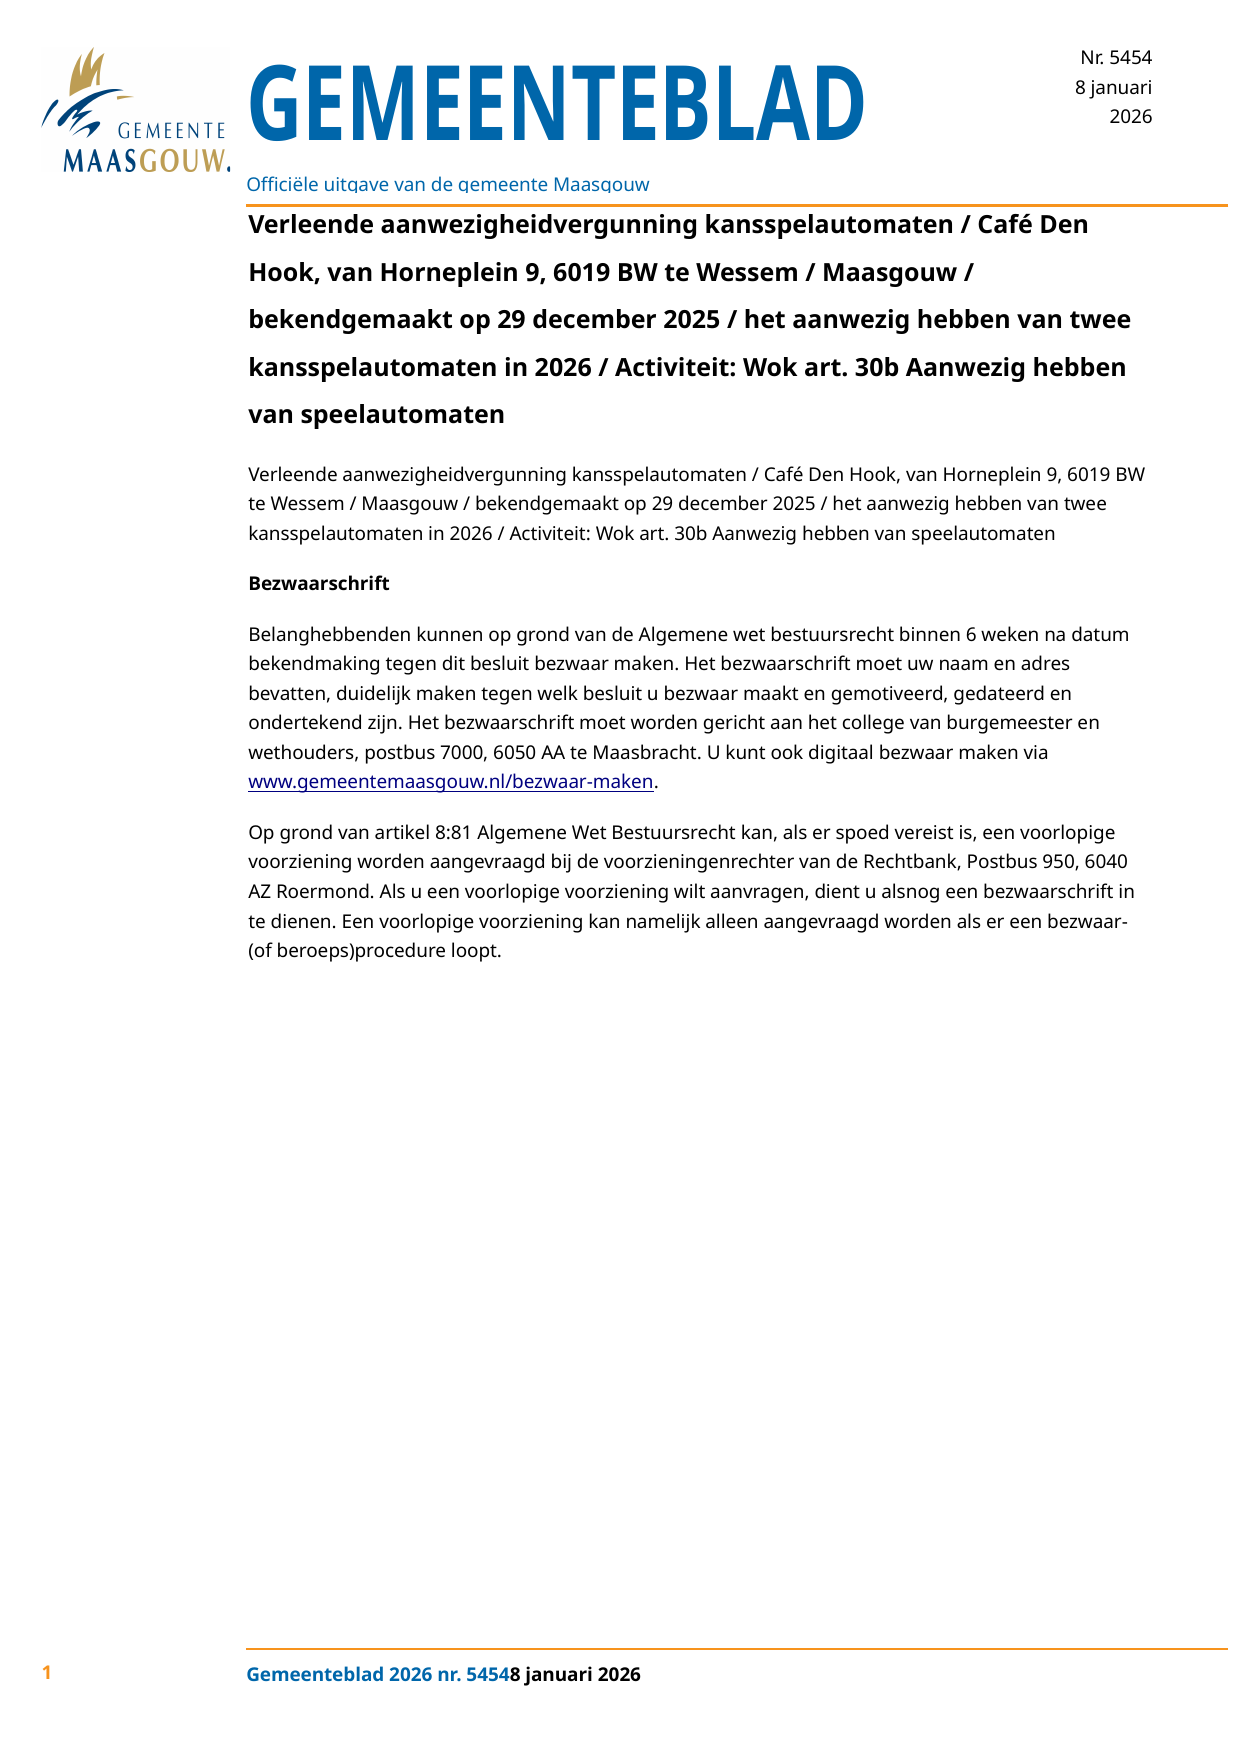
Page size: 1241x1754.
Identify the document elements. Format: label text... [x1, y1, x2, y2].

text Verleende aanwezigheidvergunning kansspelautomaten / Café Den Hook, van Horneplein 9, 6019 BW te Wessem / Maasgouw / bekendgemaakt op 29 december 2025 / het aanwezig hebben van twee kansspelautomaten in 2026 / Activiteit: Wok art. 30b Aanwezig hebben van speelautomaten [248, 207, 1152, 431]
text Belanghebbenden kunnen op grond van de Algemene wet bestuursrecht binnen 6 weken na datum bekendmaking tegen dit besluit bezwaar maken. Het bezwaarschrift moet uw naam en adres bevatten, duidelijk maken tegen welk besluit u bezwaar maakt en gemotiveerd, gedateerd en ondertekend zijn. Het bezwaarschrift moet worden gericht aan het college van burgemeester en wethouders, postbus 7000, 6050 AA te Maasbracht. U kunt ook digitaal bezwaar maken via www.gemeentemaasgouw.nl/bezwaar-maken. [248, 621, 1152, 794]
text Bezwaarschrift [248, 570, 1152, 596]
text Op grond van artikel 8:81 Algemene Wet Bestuursrecht kan, als er spoed vereist is, een voorlopige voorziening worden aangevraagd bij de voorzieningenrechter van de Rechtbank, Postbus 950, 6040 AZ Roermond. Als u een voorlopige voorziening wilt aanvragen, dient u alsnog een bezwaarschrift in te dienen. Een voorlopige voorziening kan namelijk alleen aangevraagd worden als er een bezwaar- (of beroeps)procedure loopt. [248, 819, 1152, 963]
text Verleende aanwezigheidvergunning kansspelautomaten / Café Den Hook, van Horneplein 9, 6019 BW te Wessem / Maasgouw / bekendgemaakt op 29 december 2025 / het aanwezig hebben van twee kansspelautomaten in 2026 / Activiteit: Wok art. 30b Aanwezig hebben van speelautomaten [248, 461, 1152, 546]
picture [41, 47, 231, 172]
